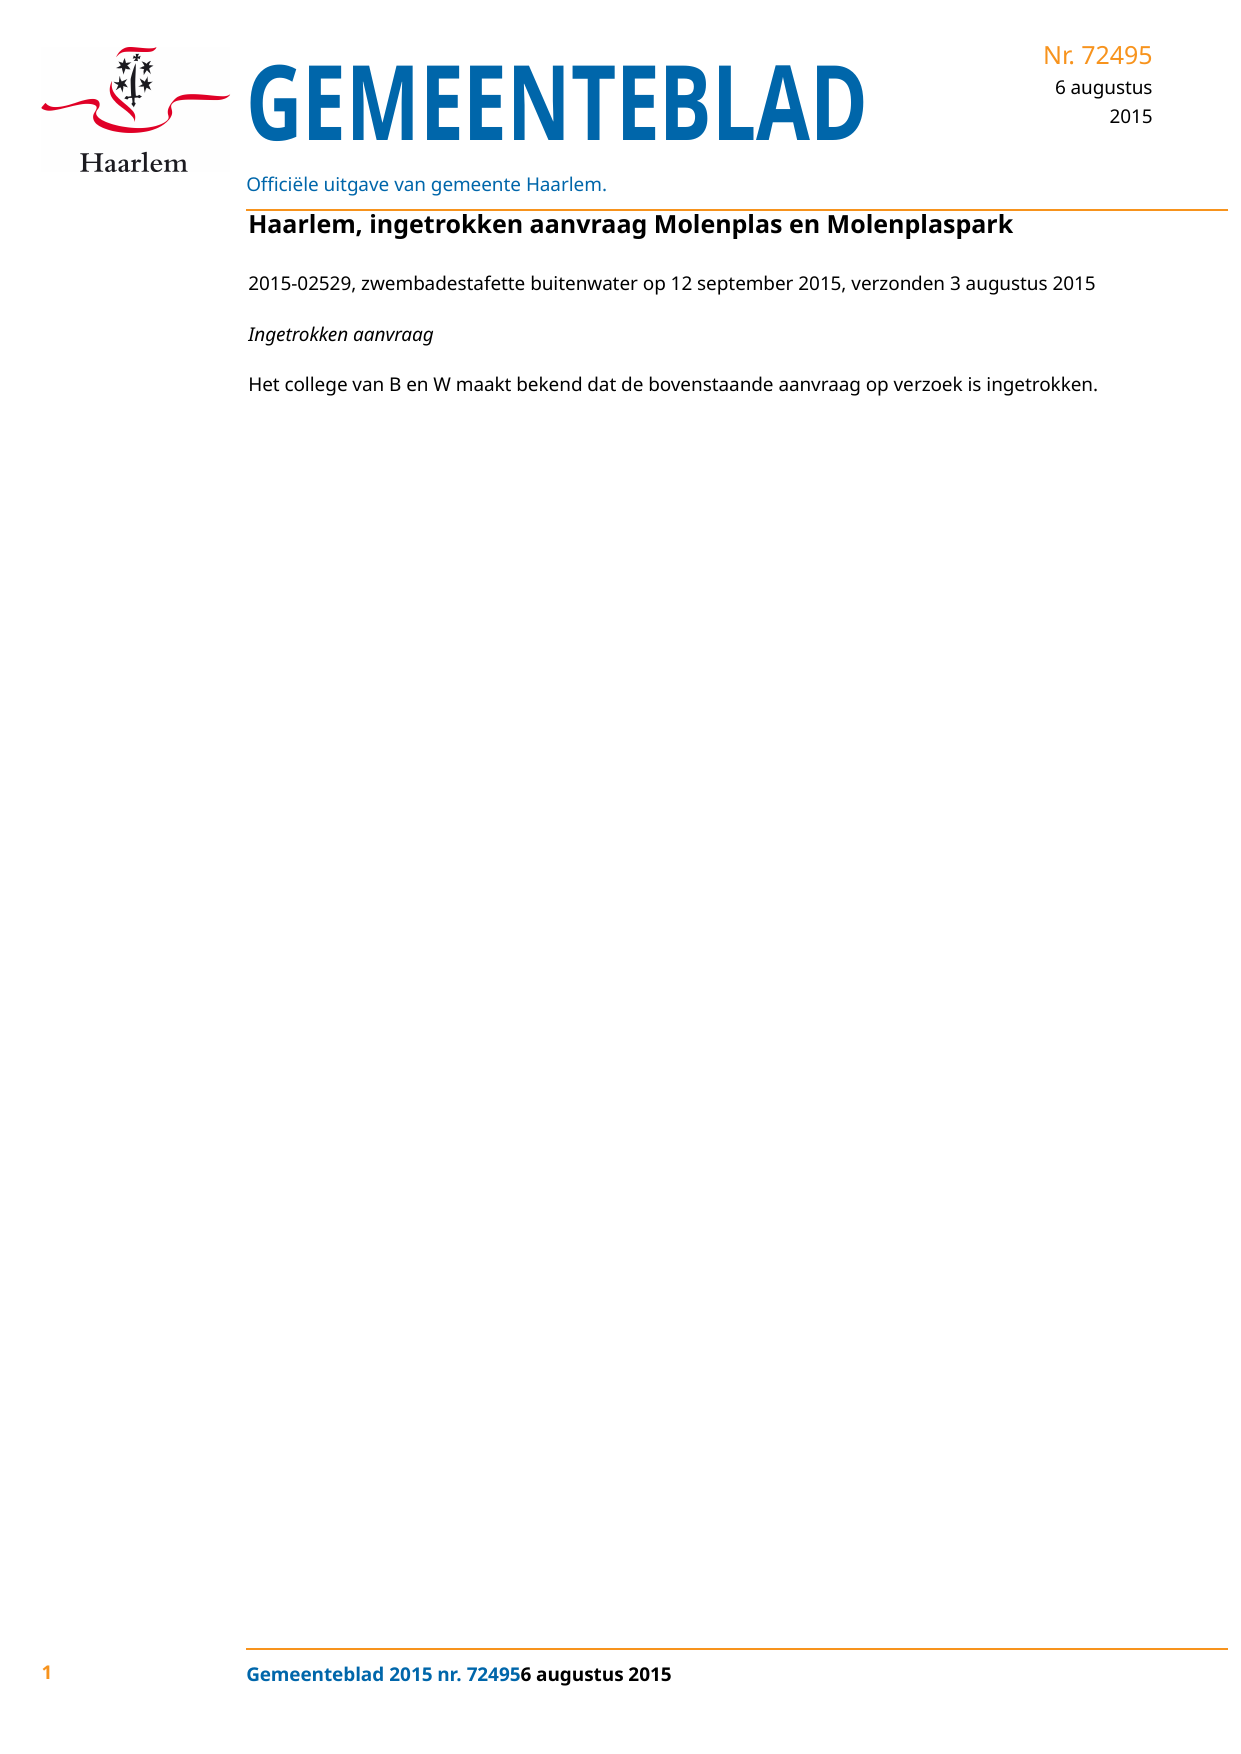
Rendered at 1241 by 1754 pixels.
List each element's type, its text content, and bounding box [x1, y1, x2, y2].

text Haarlem, ingetrokken aanvraag Molenplas en Molenplaspark [248, 211, 1152, 241]
picture [41, 47, 231, 172]
text 2015-02529, zwembadestafette buitenwater op 12 september 2015, verzonden 3 augustus 2015 [248, 270, 1152, 296]
text Het college van B en W maakt bekend dat de bovenstaande aanvraag op verzoek is ingetrokken. [248, 371, 1152, 397]
text Ingetrokken aanvraag [248, 321, 1152, 346]
